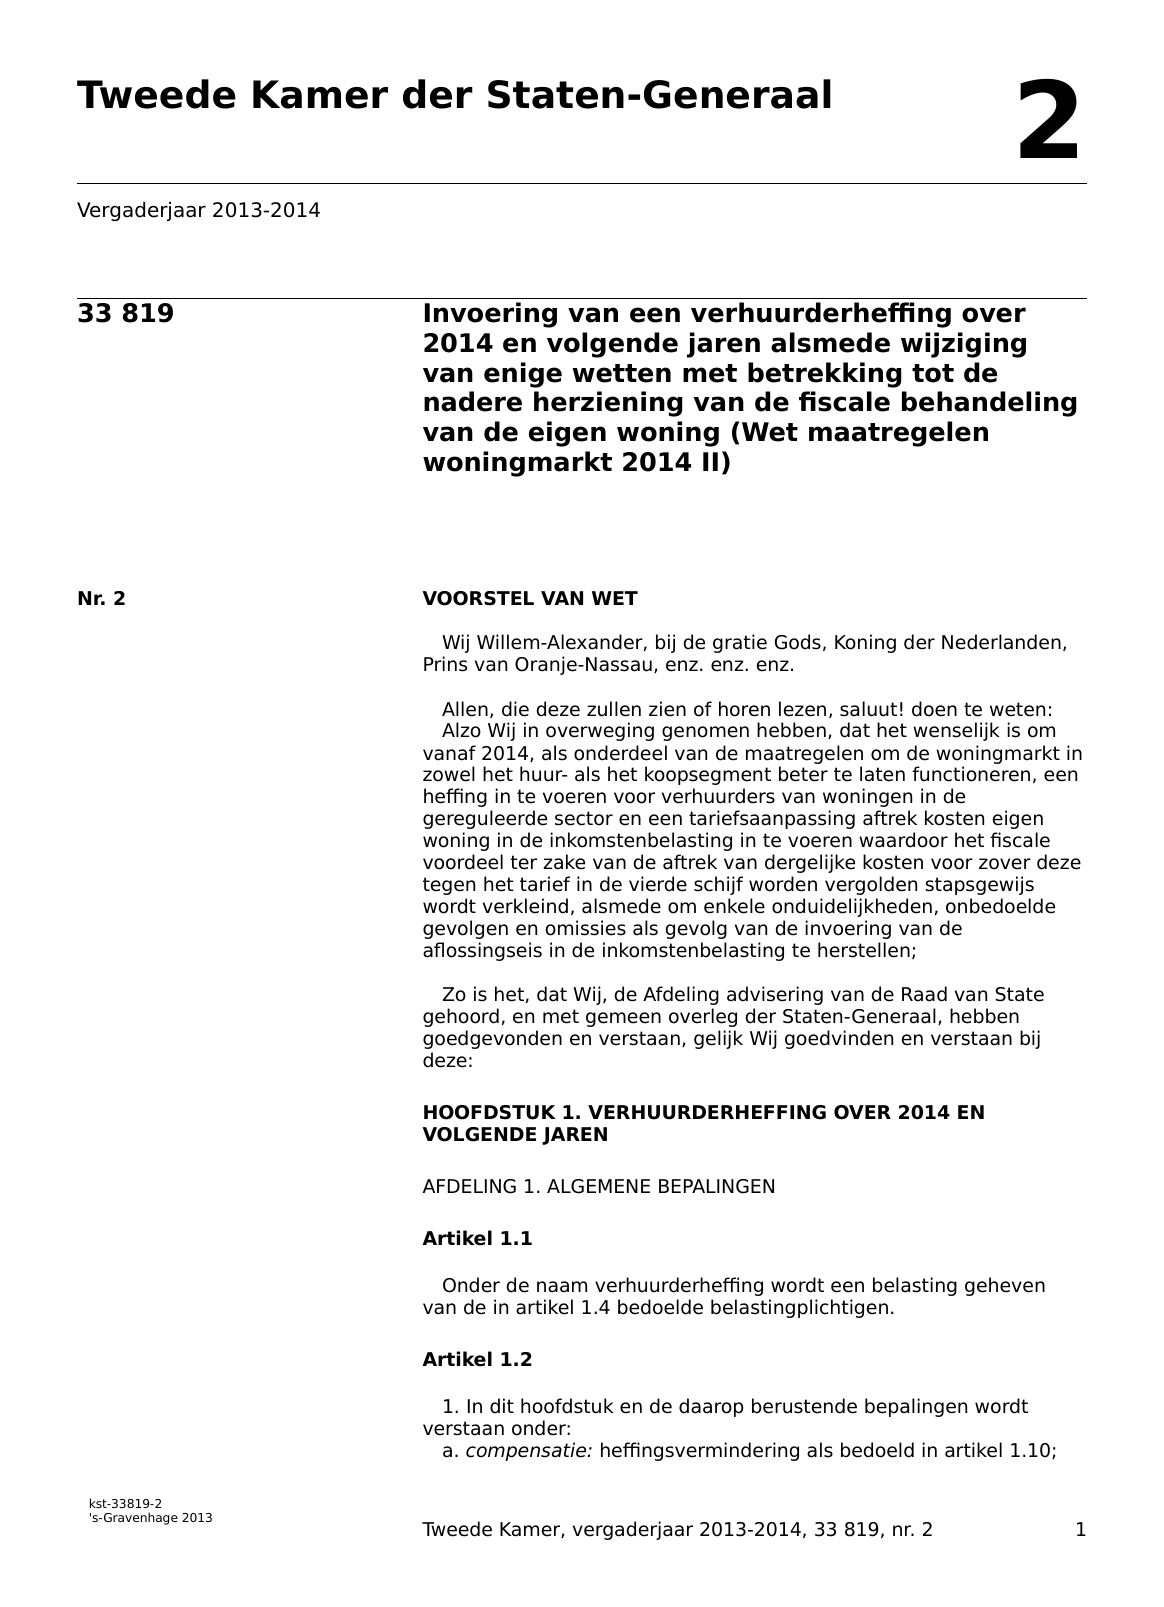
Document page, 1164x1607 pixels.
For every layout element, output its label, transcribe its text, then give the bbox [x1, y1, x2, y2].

subtitle Artikel 1.2 [422, 1349, 1087, 1371]
text Wij Willem-Alexander, bij de gratie Gods, Koning der Nederlanden, Prins van Oranje-Nassau, enz. enz. enz. [422, 632, 1087, 676]
table_header 2 [886, 59, 1087, 183]
subtitle AFDELING 1. ALGEMENE BEPALINGEN [422, 1176, 1087, 1198]
table_header Tweede Kamer der Staten-Generaal [77, 59, 886, 183]
text Allen, die deze zullen zien of horen lezen, saluut! doen te weten: [422, 698, 1087, 720]
text 's-Gravenhage 2013 [88, 1511, 323, 1525]
text kst-33819-2 [88, 1497, 323, 1511]
subtitle Artikel 1.1 [422, 1228, 1087, 1250]
text Alzo Wij in overweging genomen hebben, dat het wenselijk is om vanaf 2014, als onderdeel van de maatregelen om de woningmarkt in zowel het huur- als het koopsegment beter te laten functioneren, een heffing in te voeren voor verhuurders van woningen in de gereguleerde sector en een tariefsaanpassing aftrek kosten eigen woning in de inkomstenbelasting in te voeren waardoor het fiscale voordeel ter zake van de aftrek van dergelijke kosten voor zover deze tegen het tarief in de vierde schijf worden vergolden stapsgewijs wordt verkleind, alsmede om enkele onduidelijkheden, onbedoelde gevolgen en omissies als gevolg van de invoering van de aflossingseis in de inkomstenbelasting te herstellen; [422, 720, 1087, 962]
table_cell Vergaderjaar 2013-2014 [77, 184, 1087, 298]
text Zo is het, dat Wij, de Afdeling advisering van de Raad van State gehoord, en met gemeen overleg der Staten-Generaal, hebben goedgevonden en verstaan, gelijk Wij goedvinden en verstaan bij deze: [422, 984, 1087, 1072]
subtitle HOOFDSTUK 1. VERHUURDERHEFFING OVER 2014 EN VOLGENDE JAREN [422, 1102, 1087, 1146]
text a. compensatie: heffingsvermindering als bedoeld in artikel 1.10; [422, 1440, 1087, 1462]
subtitle 33 819 Invoering van een verhuurderheffing over 2014 en volgende jaren alsmede wijziging van enige wetten met betrekking tot de nadere herziening van de fiscale behandeling van de eigen woning (Wet maatregelen woningmarkt 2014 II) [77, 299, 1087, 477]
text 1. In dit hoofdstuk en de daarop berustende bepalingen wordt verstaan onder: [422, 1396, 1087, 1440]
text Onder de naam verhuurderheffing wordt een belasting geheven van de in artikel 1.4 bedoelde belastingplichtigen. [422, 1275, 1087, 1319]
subtitle Nr. 2 VOORSTEL VAN WET [77, 588, 1087, 610]
